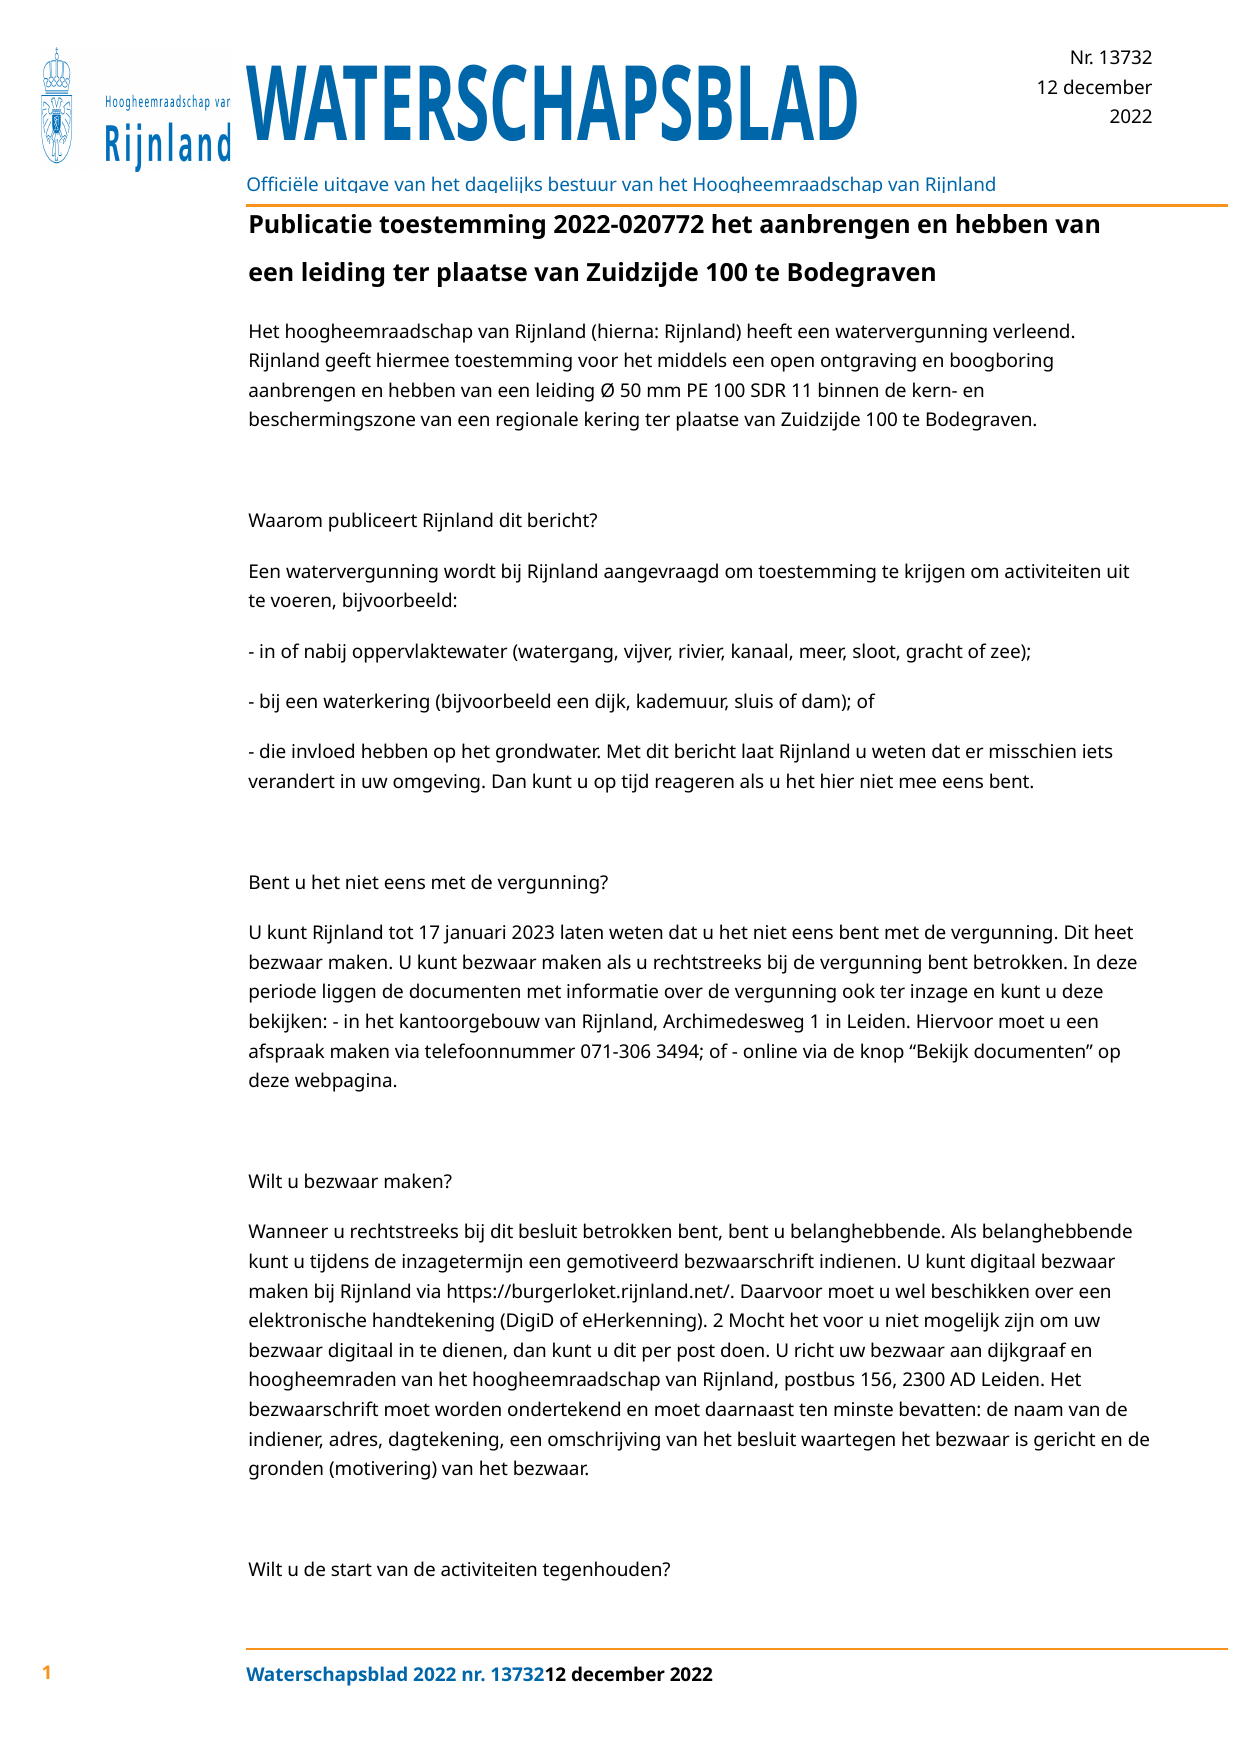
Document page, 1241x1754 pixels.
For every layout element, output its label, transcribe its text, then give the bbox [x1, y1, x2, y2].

text U kunt Rijnland tot 17 januari 2023 laten weten dat u het niet eens bent met de vergunning. Dit heet bezwaar maken. U kunt bezwaar maken als u rechtstreeks bij de vergunning bent betrokken. In deze periode liggen de documenten met informatie over de vergunning ook ter inzage en kunt u deze bekijken: - in het kantoorgebouw van Rijnland, Archimedesweg 1 in Leiden. Hiervoor moet u een afspraak maken via telefoonnummer 071-306 3494; of - online via de knop “Bekijk documenten” op deze webpagina. [248, 919, 1152, 1093]
text Bent u het niet eens met de vergunning? [248, 869, 1152, 895]
picture [41, 47, 231, 172]
text Het hoogheemraadschap van Rijnland (hierna: Rijnland) heeft een watervergunning verleend. Rijnland geeft hiermee toestemming voor het middels een open ontgraving en boogboring aanbrengen en hebben van een leiding Ø 50 mm PE 100 SDR 11 binnen de kern- en beschermingszone van een regionale kering ter plaatse van Zuidzijde 100 te Bodegraven. [248, 318, 1152, 432]
text Een watervergunning wordt bij Rijnland aangevraagd om toestemming te krijgen om activiteiten uit te voeren, bijvoorbeeld: [248, 558, 1152, 613]
text Wilt u de start van de activiteiten tegenhouden? [248, 1556, 1152, 1582]
text Wilt u bezwaar maken? [248, 1168, 1152, 1194]
text - in of nabij oppervlaktewater (watergang, vijver, rivier, kanaal, meer, sloot, gracht of zee); [248, 638, 1152, 664]
text Publicatie toestemming 2022-020772 het aanbrengen en hebben van een leiding ter plaatse van Zuidzijde 100 te Bodegraven [248, 207, 1152, 288]
text - bij een waterkering (bijvoorbeeld een dijk, kademuur, sluis of dam); of [248, 688, 1152, 714]
text Waarom publiceert Rijnland dit bericht? [248, 507, 1152, 533]
text - die invloed hebben op het grondwater. Met dit bericht laat Rijnland u weten dat er misschien iets verandert in uw omgeving. Dan kunt u op tijd reageren als u het hier niet mee eens bent. [248, 739, 1152, 794]
text Wanneer u rechtstreeks bij dit besluit betrokken bent, bent u belanghebbende. Als belanghebbende kunt u tijdens de inzagetermijn een gemotiveerd bezwaarschrift indienen. U kunt digitaal bezwaar maken bij Rijnland via https://burgerloket.rijnland.net/. Daarvoor moet u wel beschikken over een elektronische handtekening (DigiD of eHerkenning). 2 Mocht het voor u niet mogelijk zijn om uw bezwaar digitaal in te dienen, dan kunt u dit per post doen. U richt uw bezwaar aan dijkgraaf en hoogheemraden van het hoogheemraadschap van Rijnland, postbus 156, 2300 AD Leiden. Het bezwaarschrift moet worden ondertekend en moet daarnaast ten minste bevatten: de naam van de indiener, adres, dagtekening, een omschrijving van het besluit waartegen het bezwaar is gericht en de gronden (motivering) van het bezwaar. [248, 1219, 1152, 1481]
